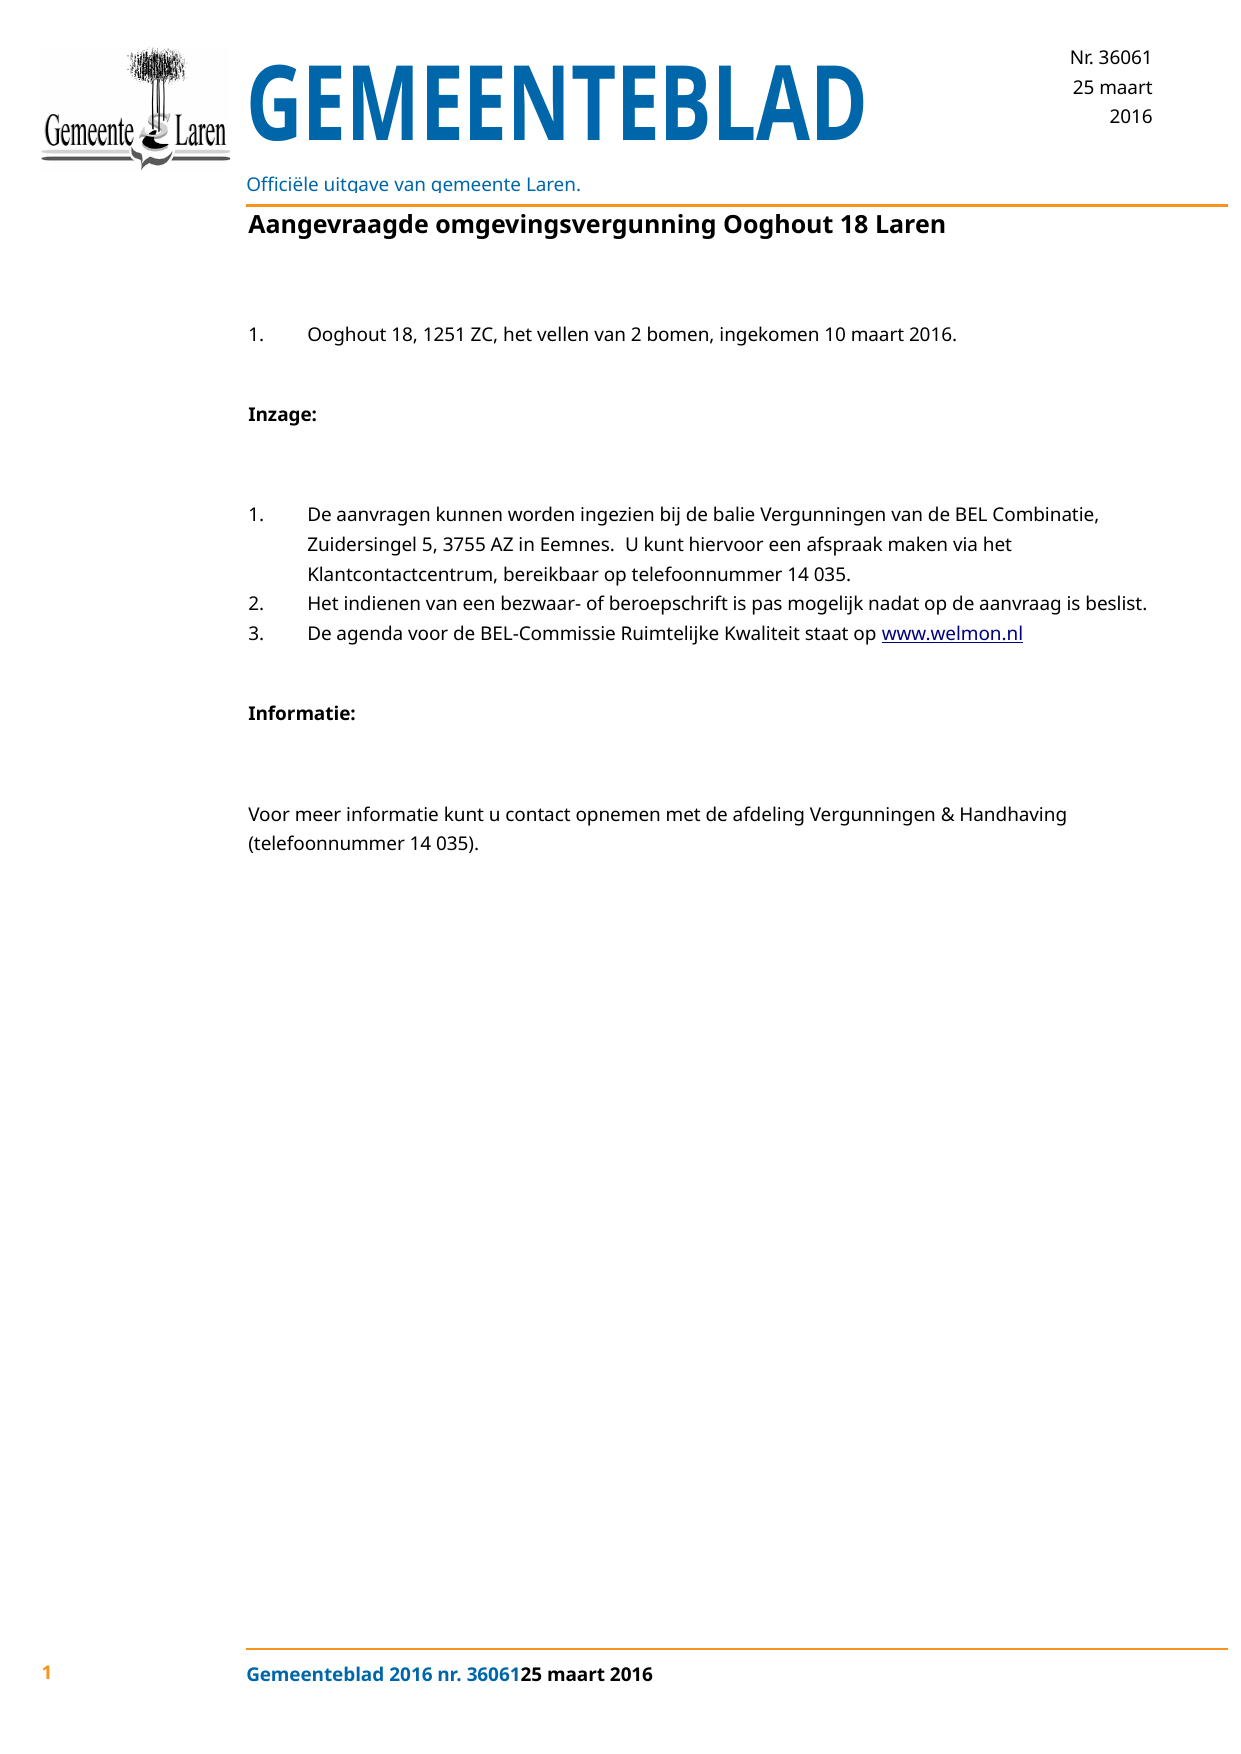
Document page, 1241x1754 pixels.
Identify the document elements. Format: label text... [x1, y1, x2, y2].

text Inzage: [248, 401, 1152, 426]
list Ooghout 18, 1251 ZC, het vellen van 2 bomen, ingekomen 10 maart 2016. [248, 321, 1152, 346]
list De aanvragen kunnen worden ingezien bij de balie Vergunningen van de BEL Combinatie, Zuidersingel 5, 3755 AZ in Eemnes. U kunt hiervoor een afspraak maken via het Klantcontactcentrum, bereikbaar op telefoonnummer 14 035. [248, 502, 1152, 586]
text Aangevraagde omgevingsvergunning Ooghout 18 Laren [248, 207, 1152, 241]
text Voor meer informatie kunt u contact opnemen met de afdeling Vergunningen & Handhaving (telefoonnummer 14 035). [248, 801, 1152, 856]
picture [41, 47, 231, 172]
list Het indienen van een bezwaar- of beroepschrift is pas mogelijk nadat op de aanvraag is beslist. [248, 590, 1152, 616]
list De agenda voor de BEL-Commissie Ruimtelijke Kwaliteit staat op www.welmon.nl [248, 620, 1152, 646]
text Informatie: [248, 700, 1152, 726]
